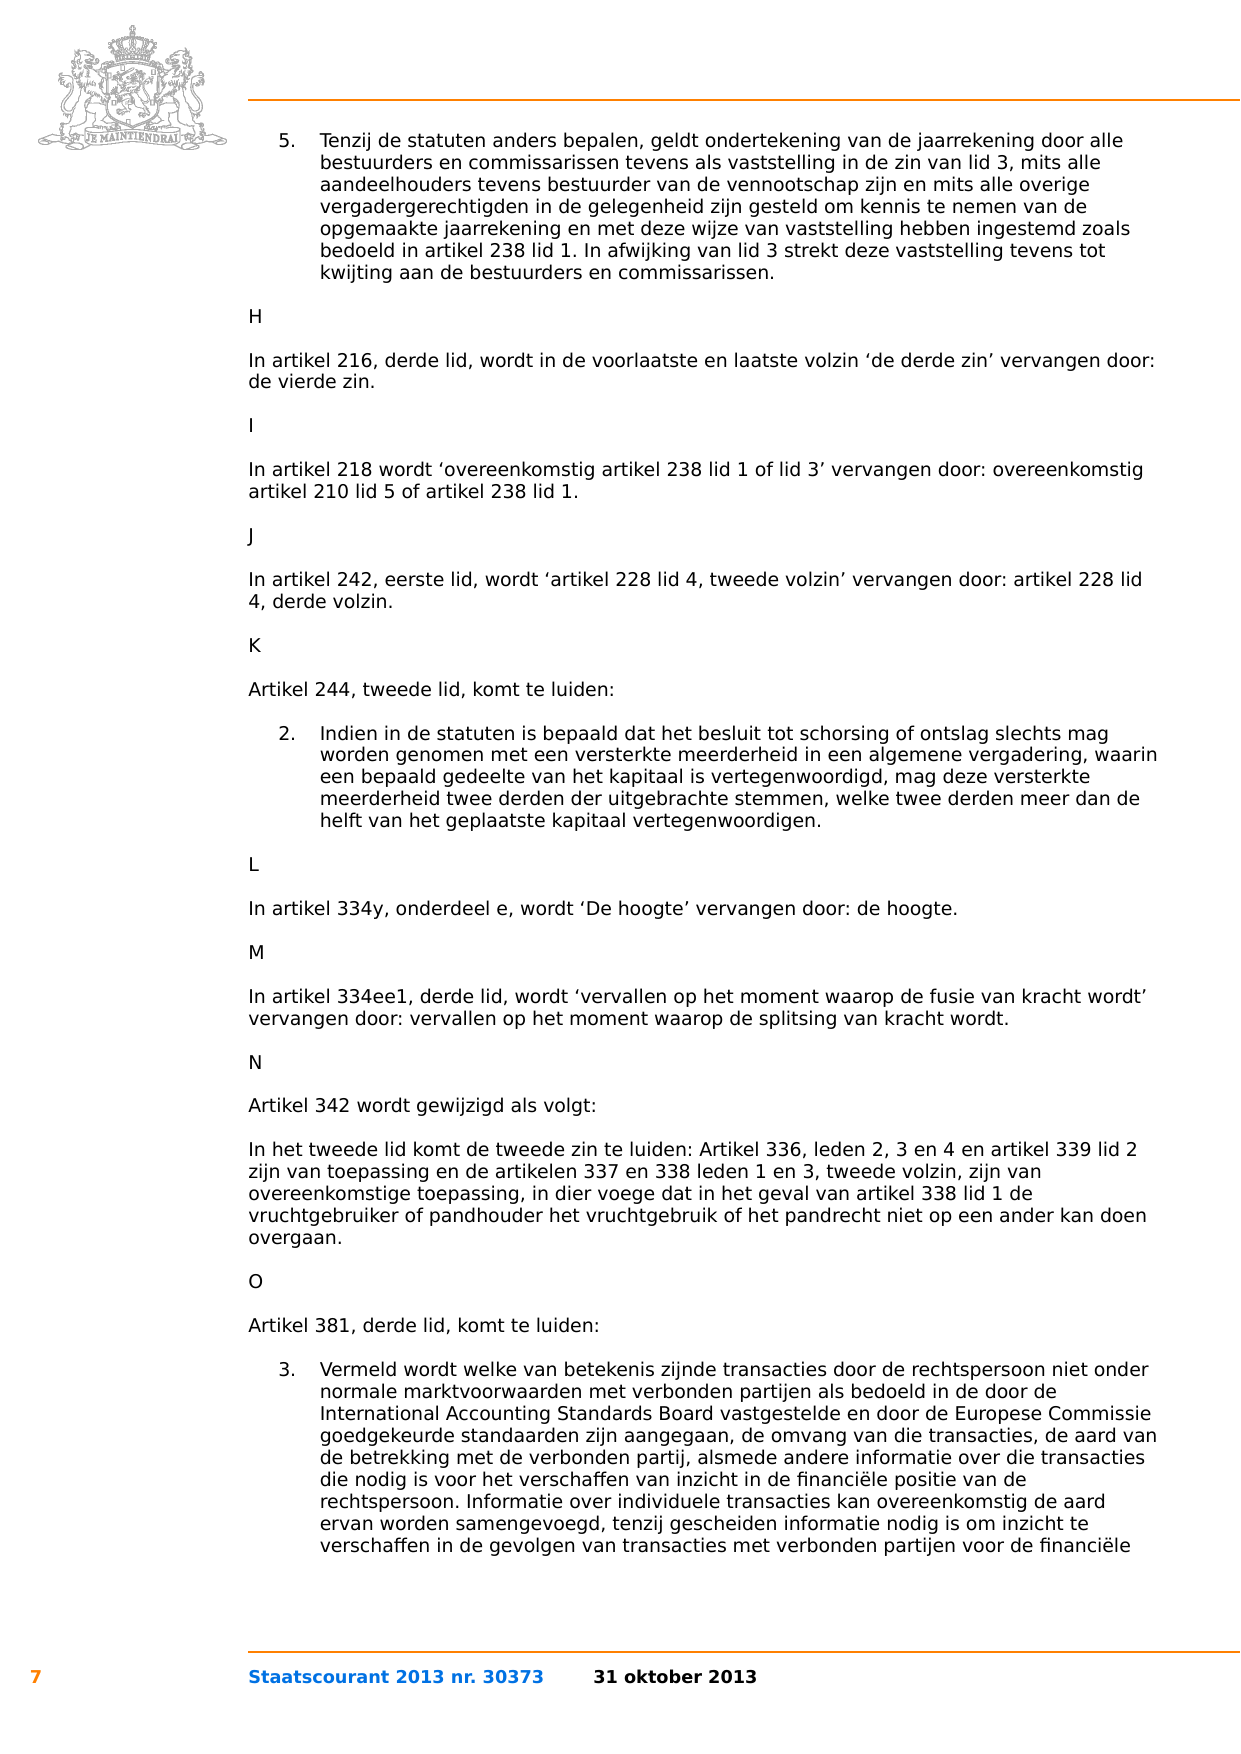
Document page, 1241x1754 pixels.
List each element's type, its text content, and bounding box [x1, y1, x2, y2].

text Artikel 381, derde lid, komt te luiden: [248, 1315, 1163, 1337]
text In artikel 216, derde lid, wordt in de voorlaatste en laatste volzin ‘de derde zin’ vervangen door: de vierde zin. [248, 349, 1163, 393]
text In artikel 334ee1, derde lid, wordt ‘vervallen op het moment waarop de fusie van kracht wordt’ vervangen door: vervallen op het moment waarop de splitsing van kracht wordt. [248, 986, 1163, 1030]
text I [248, 415, 1163, 437]
picture [38, 25, 227, 150]
text In artikel 334y, onderdeel e, wordt ‘De hoogte’ vervangen door: de hoogte. [248, 898, 1163, 920]
text In het tweede lid komt de tweede zin te luiden: Artikel 336, leden 2, 3 en 4 en artikel 339 lid 2 zijn van toepassing en de artikelen 337 en 338 leden 1 en 3, tweede volzin, zijn van overeenkomstige toepassing, in dier voege dat in het geval van artikel 338 lid 1 de vruchtgebruiker of pandhouder het vruchtgebruik of het pandrecht niet op een ander kan doen overgaan. [248, 1139, 1163, 1249]
text In artikel 242, eerste lid, wordt ‘artikel 228 lid 4, tweede volzin’ vervangen door: artikel 228 lid 4, derde volzin. [248, 569, 1163, 613]
text 5. Tenzij de statuten anders bepalen, geldt ondertekening van de jaarrekening door alle bestuurders en commissarissen tevens als vaststelling in de zin van lid 3, mits alle aandeelhouders tevens bestuurder van de vennootschap zijn en mits alle overige vergadergerechtigden in de gelegenheid zijn gesteld om kennis te nemen van de opgemaakte jaarrekening en met deze wijze van vaststelling hebben ingestemd zoals bedoeld in artikel 238 lid 1. In afwijking van lid 3 strekt deze vaststelling tevens tot kwijting aan de bestuurders en commissarissen. [278, 130, 1163, 284]
text Artikel 342 wordt gewijzigd als volgt: [248, 1095, 1163, 1117]
text 2. Indien in de statuten is bepaald dat het besluit tot schorsing of ontslag slechts mag worden genomen met een versterkte meerderheid in een algemene vergadering, waarin een bepaald gedeelte van het kapitaal is vertegenwoordigd, mag deze versterkte meerderheid twee derden der uitgebrachte stemmen, welke twee derden meer dan de helft van het geplaatste kapitaal vertegenwoordigen. [278, 722, 1163, 832]
text L [248, 854, 1163, 876]
text H [248, 306, 1163, 328]
text J [248, 525, 1163, 547]
text K [248, 635, 1163, 657]
text Artikel 244, tweede lid, komt te luiden: [248, 678, 1163, 701]
text In artikel 218 wordt ‘overeenkomstig artikel 238 lid 1 of lid 3’ vervangen door: overeenkomstig artikel 210 lid 5 of artikel 238 lid 1. [248, 459, 1163, 503]
text N [248, 1052, 1163, 1073]
text 3. Vermeld wordt welke van betekenis zijnde transacties door de rechtspersoon niet onder normale marktvoorwaarden met verbonden partijen als bedoeld in de door de International Accounting Standards Board vastgestelde en door de Europese Commissie goedgekeurde standaarden zijn aangegaan, de omvang van die transacties, de aard van de betrekking met de verbonden partij, alsmede andere informatie over die transacties die nodig is voor het verschaffen van inzicht in de financiële positie van de rechtspersoon. Informatie over individuele transacties kan overeenkomstig de aard ervan worden samengevoegd, tenzij gescheiden informatie nodig is om inzicht te verschaffen in de gevolgen van transacties met verbonden partijen voor de financiële [278, 1359, 1163, 1557]
text M [248, 942, 1163, 964]
text O [248, 1271, 1163, 1293]
